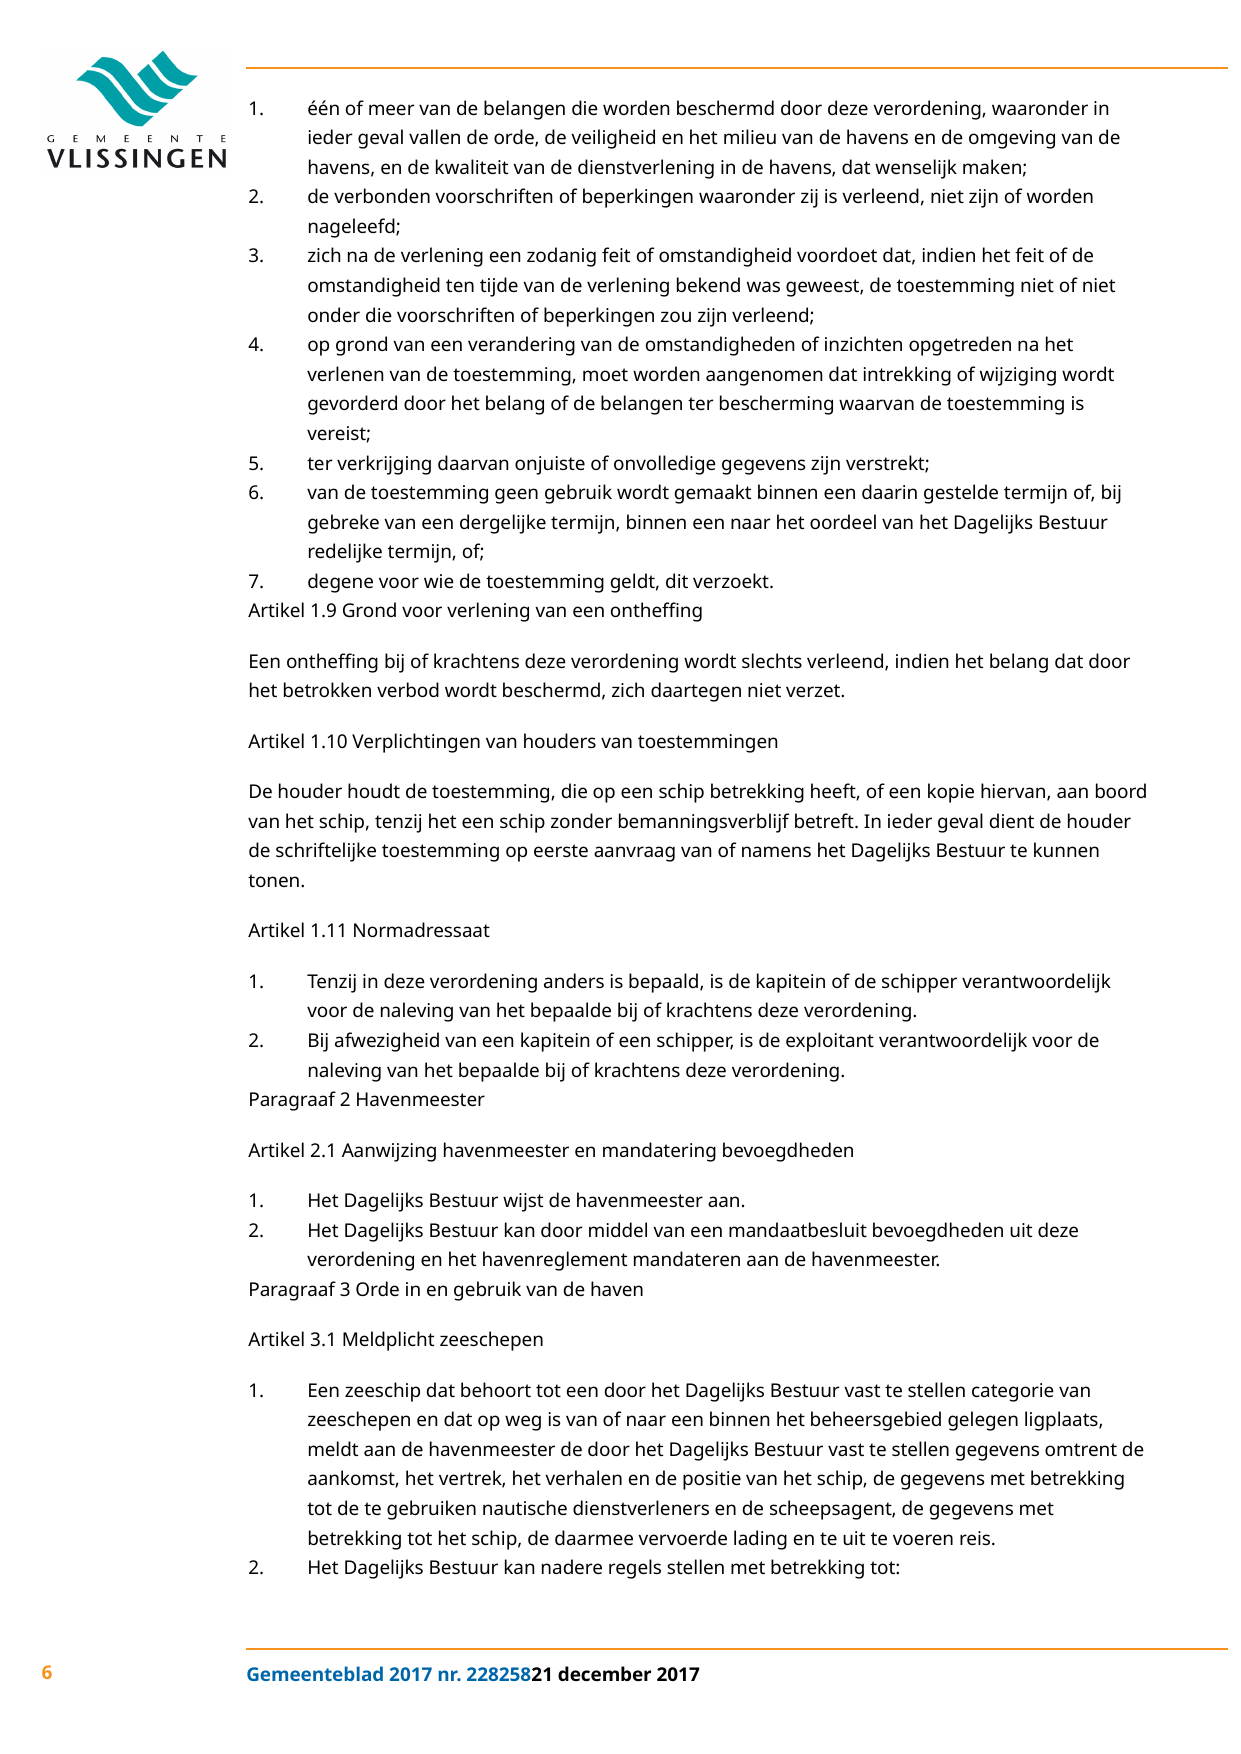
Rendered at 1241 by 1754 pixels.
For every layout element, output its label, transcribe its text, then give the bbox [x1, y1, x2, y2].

list Het Dagelijks Bestuur wijst de havenmeester aan. [248, 1187, 1152, 1213]
text Artikel 3.1 Meldplicht zeeschepen [248, 1326, 1152, 1352]
list Een zeeschip dat behoort tot een door het Dagelijks Bestuur vast te stellen categorie van zeeschepen en dat op weg is van of naar een binnen het beheersgebied gelegen ligplaats, meldt aan de havenmeester de door het Dagelijks Bestuur vast te stellen gegevens omtrent de aankomst, het vertrek, het verhalen en de positie van het schip, de gegevens met betrekking tot de te gebruiken nautische dienstverleners en de scheepsagent, de gegevens met betrekking tot het schip, de daarmee vervoerde lading en te uit te voeren reis. [248, 1377, 1152, 1551]
list van de toestemming geen gebruik wordt gemaakt binnen een daarin gestelde termijn of, bij gebreke van een dergelijke termijn, binnen een naar het oordeel van het Dagelijks Bestuur redelijke termijn, of; [248, 479, 1152, 564]
text Artikel 1.11 Normadressaat [248, 918, 1152, 943]
list degene voor wie de toestemming geldt, dit verzoekt. [248, 568, 1152, 594]
text Artikel 1.10 Verplichtingen van houders van toestemmingen [248, 728, 1152, 754]
list Tenzij in deze verordening anders is bepaald, is de kapitein of de schipper verantwoordelijk voor de naleving van het bepaalde bij of krachtens deze verordening. [248, 968, 1152, 1023]
list Bij afwezigheid van een kapitein of een schipper, is de exploitant verantwoordelijk voor de naleving van het bepaalde bij of krachtens deze verordening. [248, 1027, 1152, 1083]
text Een ontheffing bij of krachtens deze verordening wordt slechts verleend, indien het belang dat door het betrokken verbod wordt beschermd, zich daartegen niet verzet. [248, 648, 1152, 703]
list Het Dagelijks Bestuur kan door middel van een mandaatbesluit bevoegdheden uit deze verordening en het havenreglement mandateren aan de havenmeester. [248, 1217, 1152, 1272]
text Paragraaf 3 Orde in en gebruik van de haven [248, 1276, 1152, 1302]
list Het Dagelijks Bestuur kan nadere regels stellen met betrekking tot: [248, 1554, 1152, 1580]
list op grond van een verandering van de omstandigheden of inzichten opgetreden na het verlenen van de toestemming, moet worden aangenomen dat intrekking of wijziging wordt gevorderd door het belang of de belangen ter bescherming waarvan de toestemming is vereist; [248, 331, 1152, 446]
text Artikel 2.1 Aanwijzing havenmeester en mandatering bevoegdheden [248, 1137, 1152, 1163]
list ter verkrijging daarvan onjuiste of onvolledige gegevens zijn verstrekt; [248, 450, 1152, 476]
text Paragraaf 2 Havenmeester [248, 1086, 1152, 1112]
picture [41, 47, 231, 172]
list één of meer van de belangen die worden beschermd door deze verordening, waaronder in ieder geval vallen de orde, de veiligheid en het milieu van de havens en de omgeving van de havens, en de kwaliteit van de dienstverlening in de havens, dat wenselijk maken; [248, 95, 1152, 180]
list zich na de verlening een zodanig feit of omstandigheid voordoet dat, indien het feit of de omstandigheid ten tijde van de verlening bekend was geweest, de toestemming niet of niet onder die voorschriften of beperkingen zou zijn verleend; [248, 243, 1152, 328]
list de verbonden voorschriften of beperkingen waaronder zij is verleend, niet zijn of worden nageleefd; [248, 183, 1152, 239]
text Artikel 1.9 Grond voor verlening van een ontheffing [248, 598, 1152, 623]
text De houder houdt de toestemming, die op een schip betrekking heeft, of een kopie hiervan, aan boord van het schip, tenzij het een schip zonder bemanningsverblijf betreft. In ieder geval dient de houder de schriftelijke toestemming op eerste aanvraag van of namens het Dagelijks Bestuur te kunnen tonen. [248, 778, 1152, 893]
